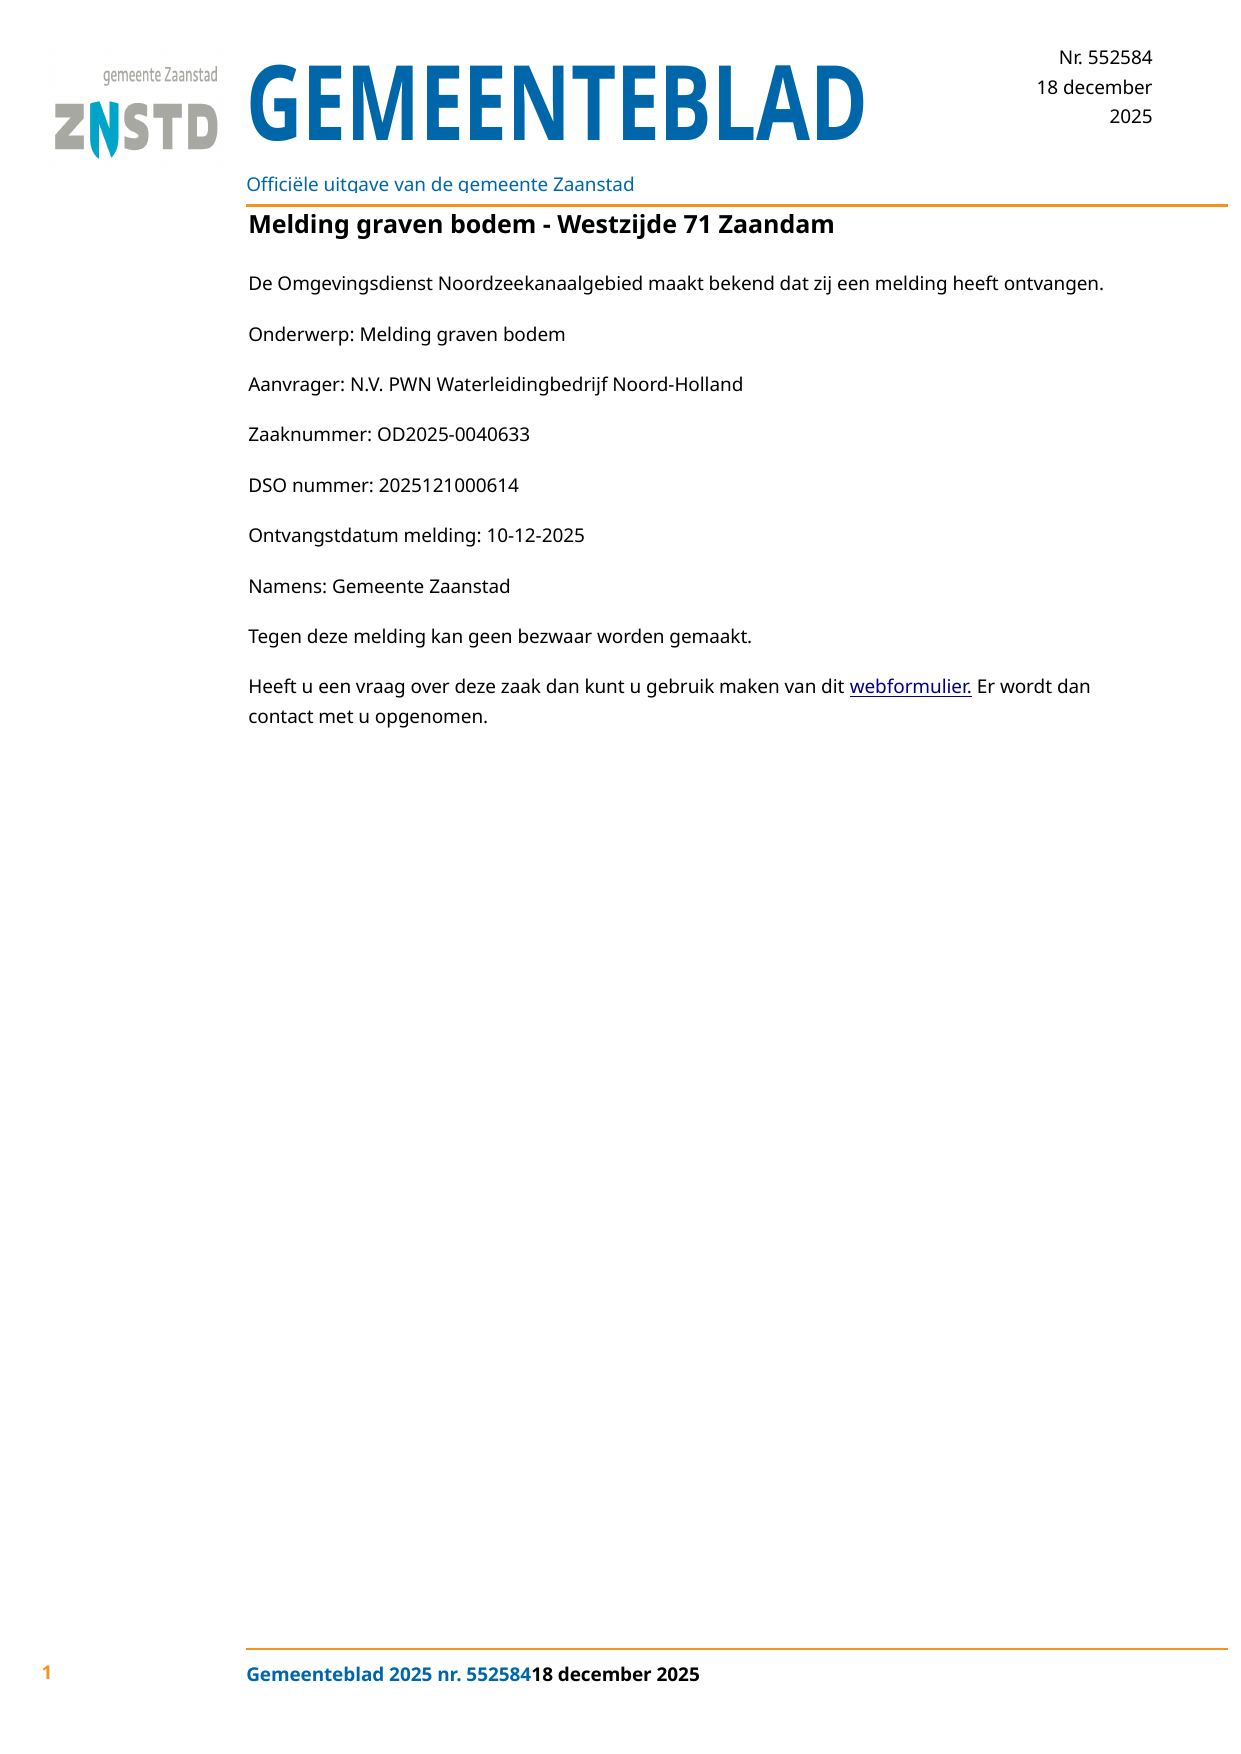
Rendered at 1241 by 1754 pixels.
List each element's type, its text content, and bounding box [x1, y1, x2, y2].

picture [41, 47, 231, 172]
text Heeft u een vraag over deze zaak dan kunt u gebruik maken van dit webformulier. Er wordt dan contact met u opgenomen. [248, 674, 1152, 729]
text Aanvrager: N.V. PWN Waterleidingbedrijf Noord-Holland [248, 371, 1152, 397]
text Tegen deze melding kan geen bezwaar worden gemaakt. [248, 623, 1152, 649]
text Melding graven bodem - Westzijde 71 Zaandam [248, 207, 1152, 241]
text Onderwerp: Melding graven bodem [248, 321, 1152, 346]
text Namens: Gemeente Zaanstad [248, 573, 1152, 598]
text Zaaknummer: OD2025-0040633 [248, 422, 1152, 447]
text DSO nummer: 2025121000614 [248, 472, 1152, 498]
text De Omgevingsdienst Noordzeekanaalgebied maakt bekend dat zij een melding heeft ontvangen. [248, 270, 1152, 296]
text Ontvangstdatum melding: 10-12-2025 [248, 522, 1152, 548]
